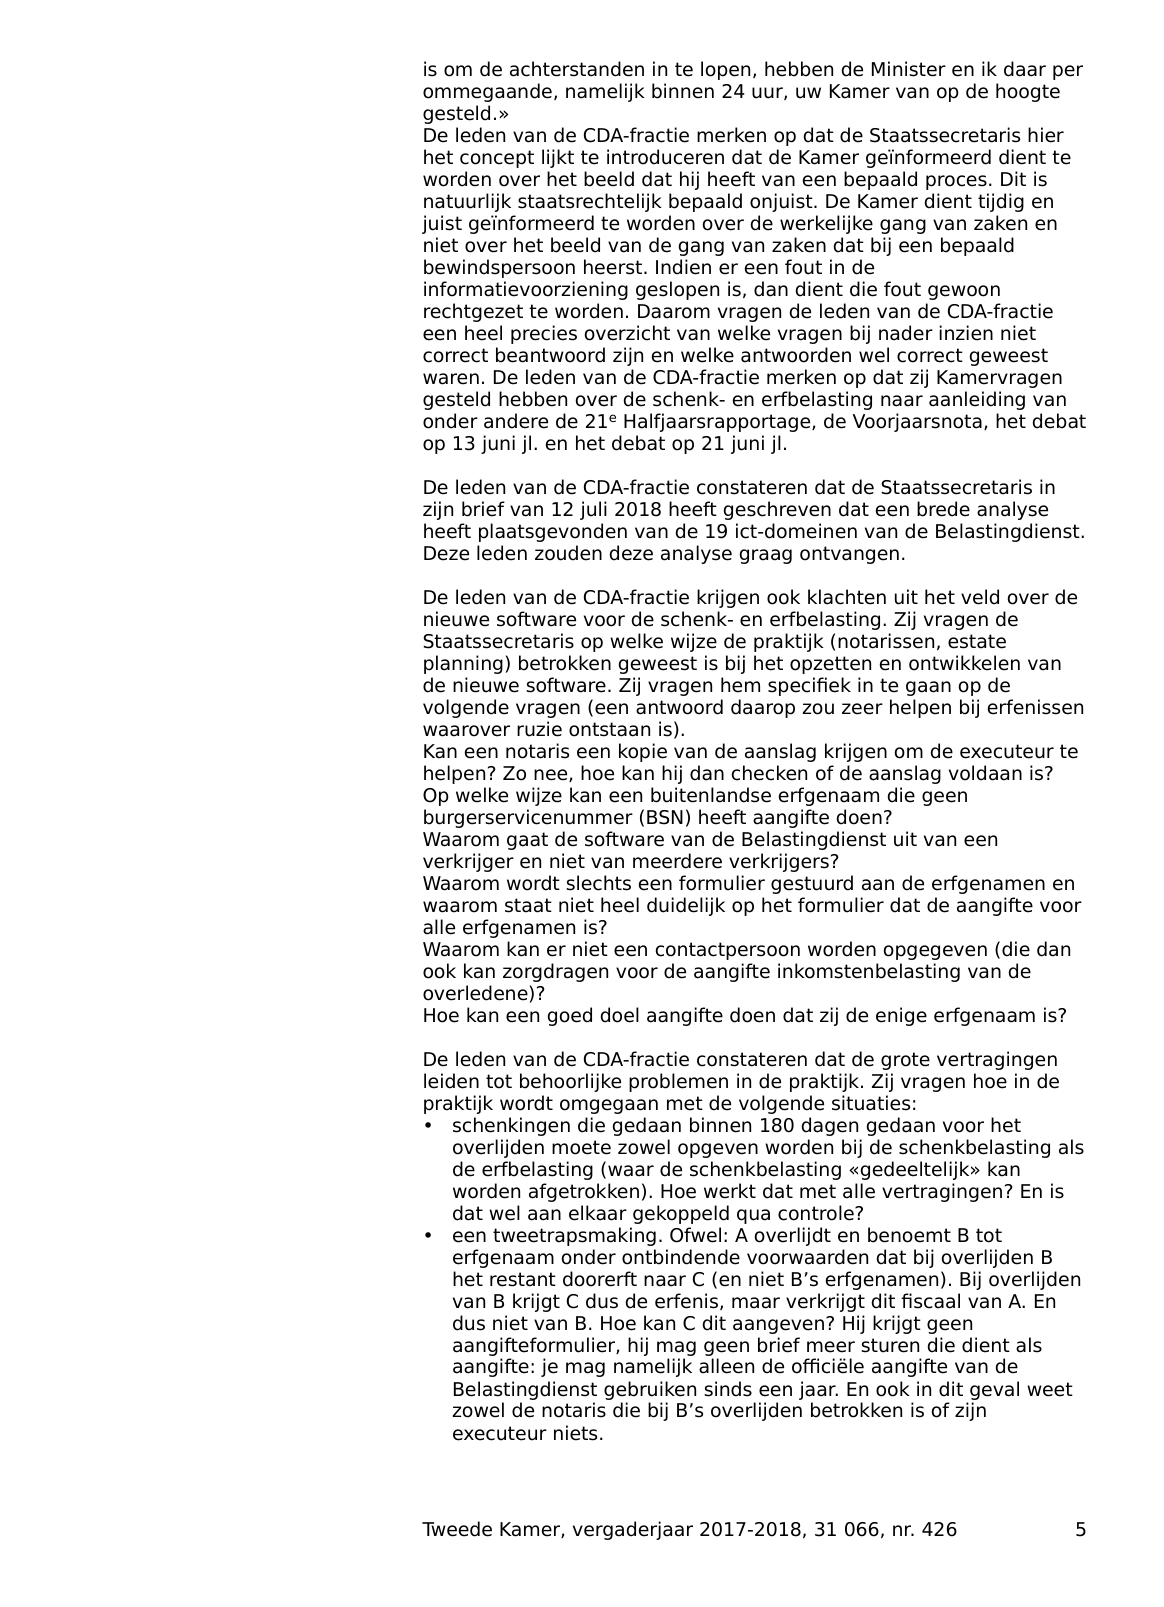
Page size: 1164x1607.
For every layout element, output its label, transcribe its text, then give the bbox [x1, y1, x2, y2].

text De leden van de CDA-fractie krijgen ook klachten uit het veld over de nieuwe software voor de schenk- en erfbelasting. Zij vragen de Staatssecretaris op welke wijze de praktijk (notarissen, estate planning) betrokken geweest is bij het opzetten en ontwikkelen van de nieuwe software. Zij vragen hem specifiek in te gaan op de volgende vragen (een antwoord daarop zou zeer helpen bij erfenissen waarover ruzie ontstaan is). [422, 587, 1087, 741]
text Op welke wijze kan een buitenlandse erfgenaam die geen burgerservicenummer (BSN) heeft aangifte doen? [422, 785, 1087, 829]
text is om de achterstanden in te lopen, hebben de Minister en ik daar per ommegaande, namelijk binnen 24 uur, uw Kamer van op de hoogte gesteld.» [422, 59, 1087, 125]
text Waarom wordt slechts een formulier gestuurd aan de erfgenamen en waarom staat niet heel duidelijk op het formulier dat de aangifte voor alle erfgenamen is? [422, 873, 1087, 939]
text Kan een notaris een kopie van de aanslag krijgen om de executeur te helpen? Zo nee, hoe kan hij dan checken of de aanslag voldaan is? [422, 741, 1087, 785]
text De leden van de CDA-fractie constateren dat de Staatssecretaris in zijn brief van 12 juli 2018 heeft geschreven dat een brede analyse heeft plaatsgevonden van de 19 ict-domeinen van de Belastingdienst. Deze leden zouden deze analyse graag ontvangen. [422, 477, 1087, 565]
text • een tweetrapsmaking. Ofwel: A overlijdt en benoemt B tot erfgenaam onder ontbindende voorwaarden dat bij overlijden B het restant doorerft naar C (en niet B’s erfgenamen). Bij overlijden van B krijgt C dus de erfenis, maar verkrijgt dit fiscaal van A. En dus niet van B. Hoe kan C dit aangeven? Hij krijgt geen aangifteformulier, hij mag geen brief meer sturen die dient als aangifte: je mag namelijk alleen de officiële aangifte van de Belastingdienst gebruiken sinds een jaar. En ook in dit geval weet zowel de notaris die bij B’s overlijden betrokken is of zijn executeur niets. [422, 1224, 1087, 1444]
text De leden van de CDA-fractie merken op dat de Staatssecretaris hier het concept lijkt te introduceren dat de Kamer geïnformeerd dient te worden over het beeld dat hij heeft van een bepaald proces. Dit is natuurlijk staatsrechtelijk bepaald onjuist. De Kamer dient tijdig en juist geïnformeerd te worden over de werkelijke gang van zaken en niet over het beeld van de gang van zaken dat bij een bepaald bewindspersoon heerst. Indien er een fout in de informatievoorziening geslopen is, dan dient die fout gewoon rechtgezet te worden. Daarom vragen de leden van de CDA-fractie een heel precies overzicht van welke vragen bij nader inzien niet correct beantwoord zijn en welke antwoorden wel correct geweest waren. De leden van de CDA-fractie merken op dat zij Kamervragen gesteld hebben over de schenk- en erfbelasting naar aanleiding van onder andere de 21e Halfjaarsrapportage, de Voorjaarsnota, het debat op 13 juni jl. en het debat op 21 juni jl. [422, 125, 1087, 455]
text Hoe kan een goed doel aangifte doen dat zij de enige erfgenaam is? [422, 1004, 1087, 1027]
text De leden van de CDA-fractie constateren dat de grote vertragingen leiden tot behoorlijke problemen in de praktijk. Zij vragen hoe in de praktijk wordt omgegaan met de volgende situaties: [422, 1049, 1087, 1115]
text Waarom gaat de software van de Belastingdienst uit van een verkrijger en niet van meerdere verkrijgers? [422, 829, 1087, 873]
text • schenkingen die gedaan binnen 180 dagen gedaan voor het overlijden moete zowel opgeven worden bij de schenkbelasting als de erfbelasting (waar de schenkbelasting «gedeeltelijk» kan worden afgetrokken). Hoe werkt dat met alle vertragingen? En is dat wel aan elkaar gekoppeld qua controle? [422, 1115, 1087, 1224]
text Waarom kan er niet een contactpersoon worden opgegeven (die dan ook kan zorgdragen voor de aangifte inkomstenbelasting van de overledene)? [422, 939, 1087, 1004]
